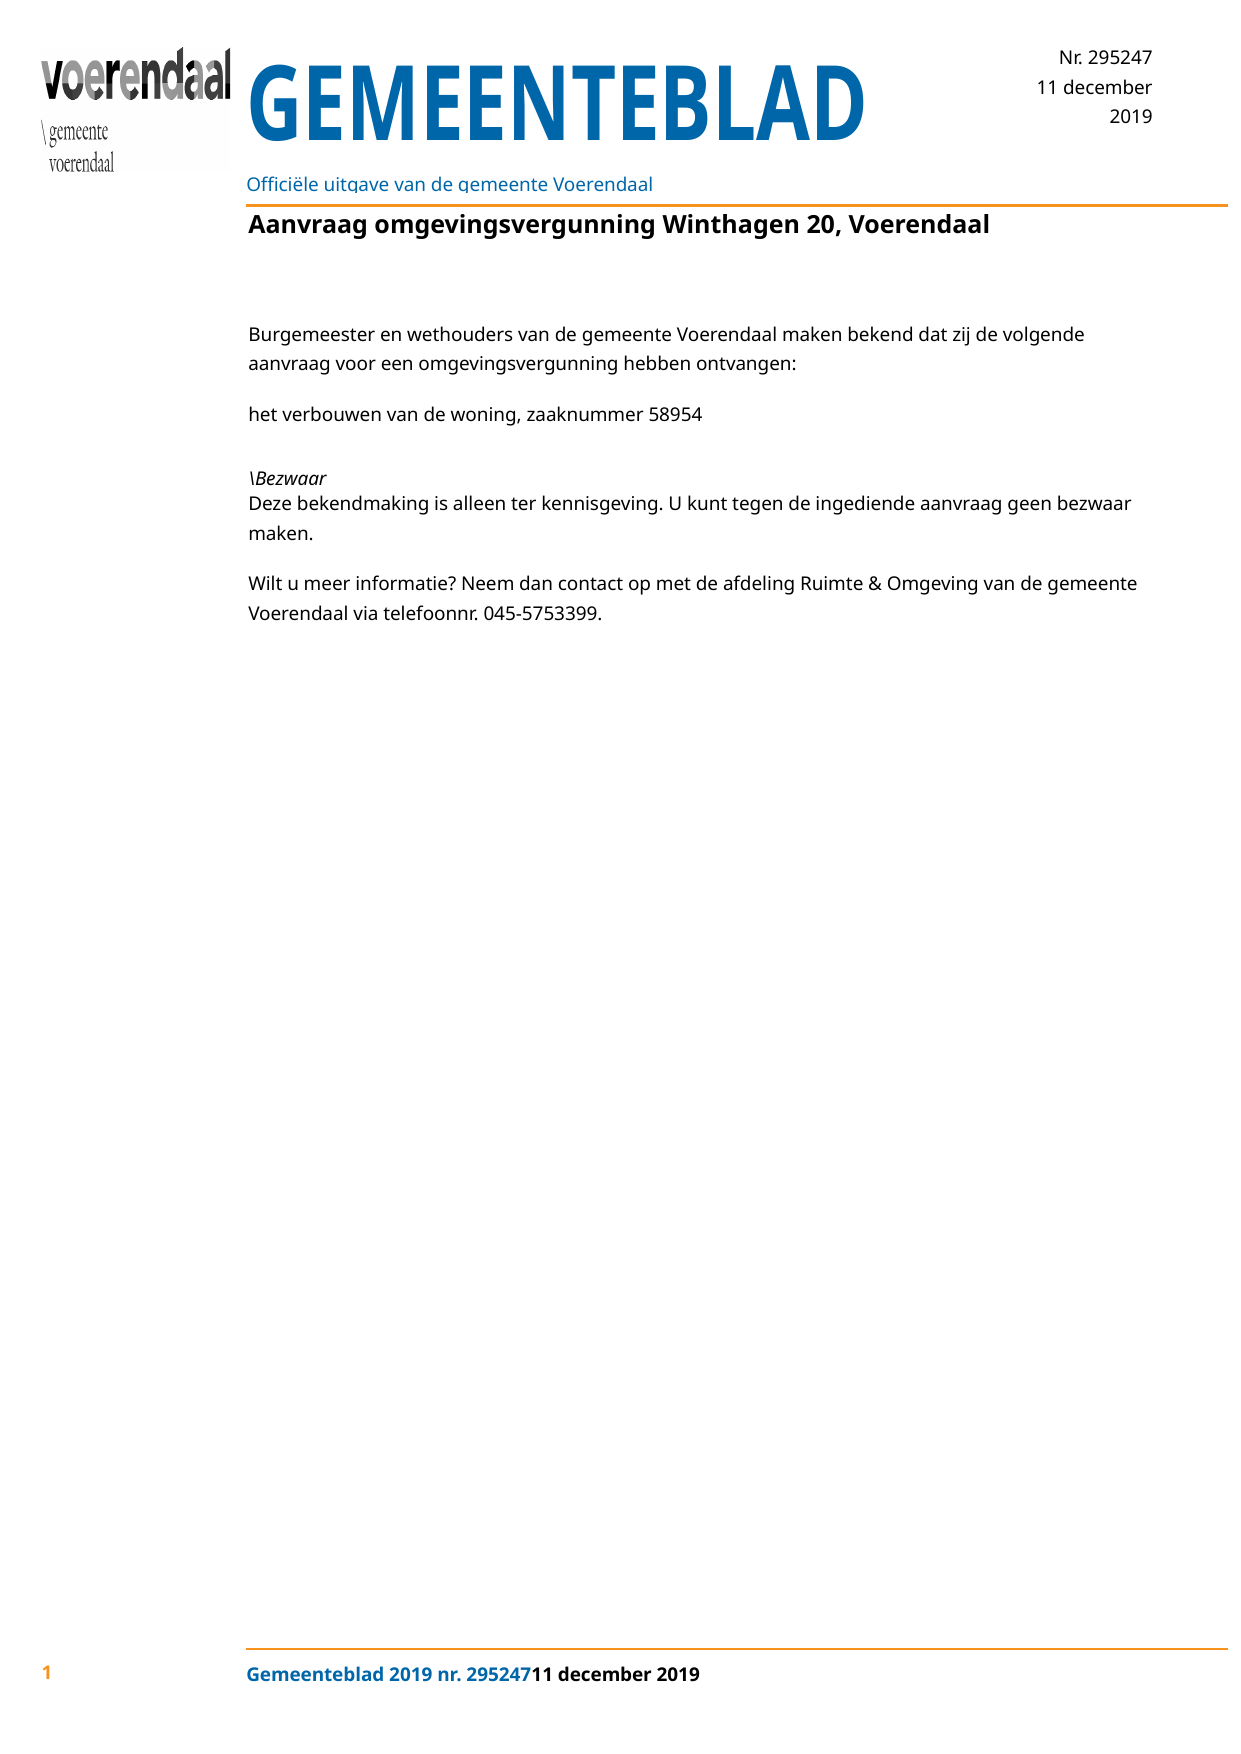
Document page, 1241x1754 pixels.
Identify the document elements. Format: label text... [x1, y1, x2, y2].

picture [41, 47, 231, 172]
text Deze bekendmaking is alleen ter kennisgeving. U kunt tegen de ingediende aanvraag geen bezwaar maken. [248, 490, 1152, 546]
text het verbouwen van de woning, zaaknummer 58954 [248, 401, 1152, 426]
text Aanvraag omgevingsvergunning Winthagen 20, Voerendaal [248, 207, 1152, 241]
text \Bezwaar [248, 465, 1152, 490]
text Wilt u meer informatie? Neem dan contact op met de afdeling Ruimte & Omgeving van de gemeente Voerendaal via telefoonnr. 045-5753399. [248, 570, 1152, 626]
text Burgemeester en wethouders van de gemeente Voerendaal maken bekend dat zij de volgende aanvraag voor een omgevingsvergunning hebben ontvangen: [248, 321, 1152, 376]
